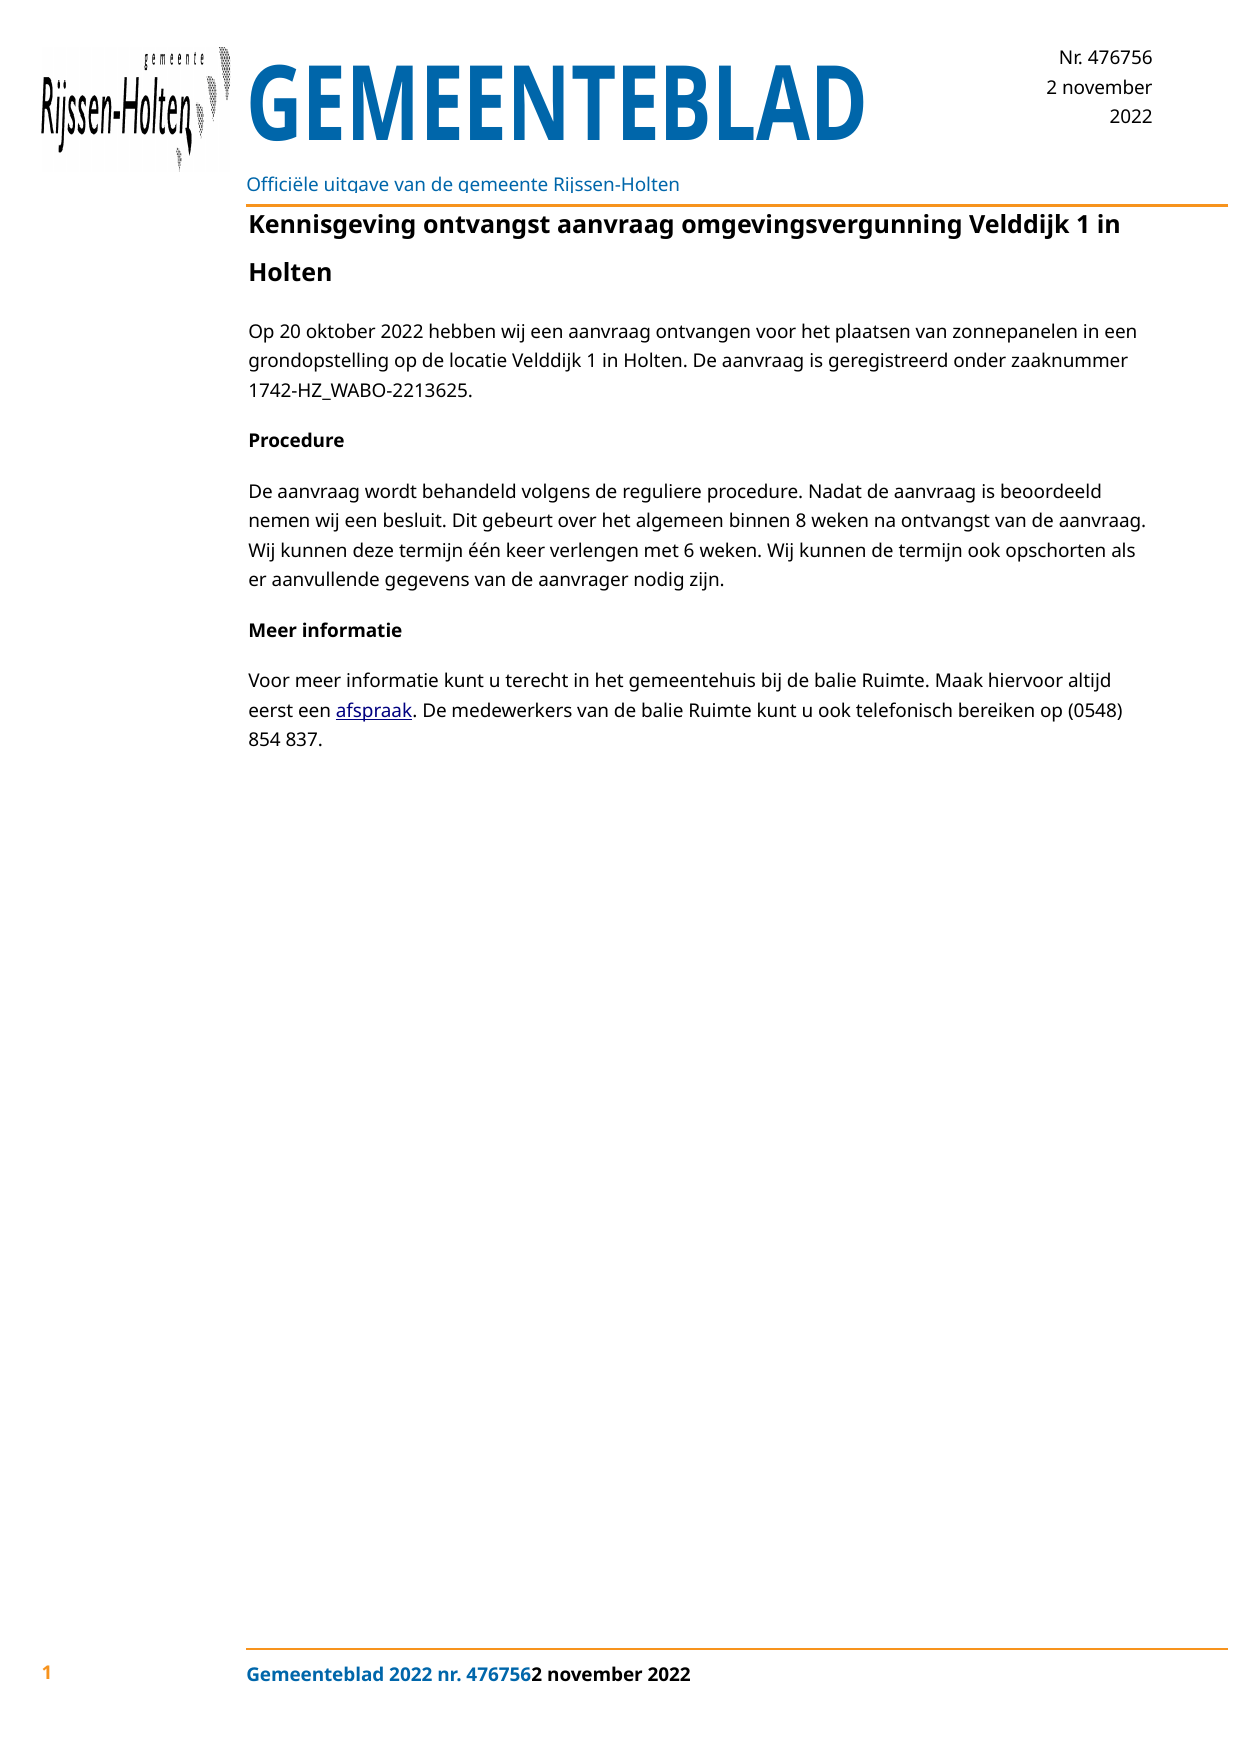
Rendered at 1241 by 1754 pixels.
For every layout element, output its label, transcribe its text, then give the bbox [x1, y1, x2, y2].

text Voor meer informatie kunt u terecht in het gemeentehuis bij de balie Ruimte. Maak hiervoor altijd eerst een afspraak. De medewerkers van de balie Ruimte kunt u ook telefonisch bereiken op (0548) 854 837. [248, 667, 1152, 752]
text Procedure [248, 427, 1152, 453]
picture [41, 47, 231, 172]
text Op 20 oktober 2022 hebben wij een aanvraag ontvangen voor het plaatsen van zonnepanelen in een grondopstelling op de locatie Velddijk 1 in Holten. De aanvraag is geregistreerd onder zaaknummer 1742-HZ_WABO-2213625. [248, 318, 1152, 403]
text Meer informatie [248, 617, 1152, 643]
text Kennisgeving ontvangst aanvraag omgevingsvergunning Velddijk 1 in Holten [248, 207, 1152, 288]
text De aanvraag wordt behandeld volgens de reguliere procedure. Nadat de aanvraag is beoordeeld nemen wij een besluit. Dit gebeurt over het algemeen binnen 8 weken na ontvangst van de aanvraag. Wij kunnen deze termijn één keer verlengen met 6 weken. Wij kunnen de termijn ook opschorten als er aanvullende gegevens van de aanvrager nodig zijn. [248, 478, 1152, 592]
